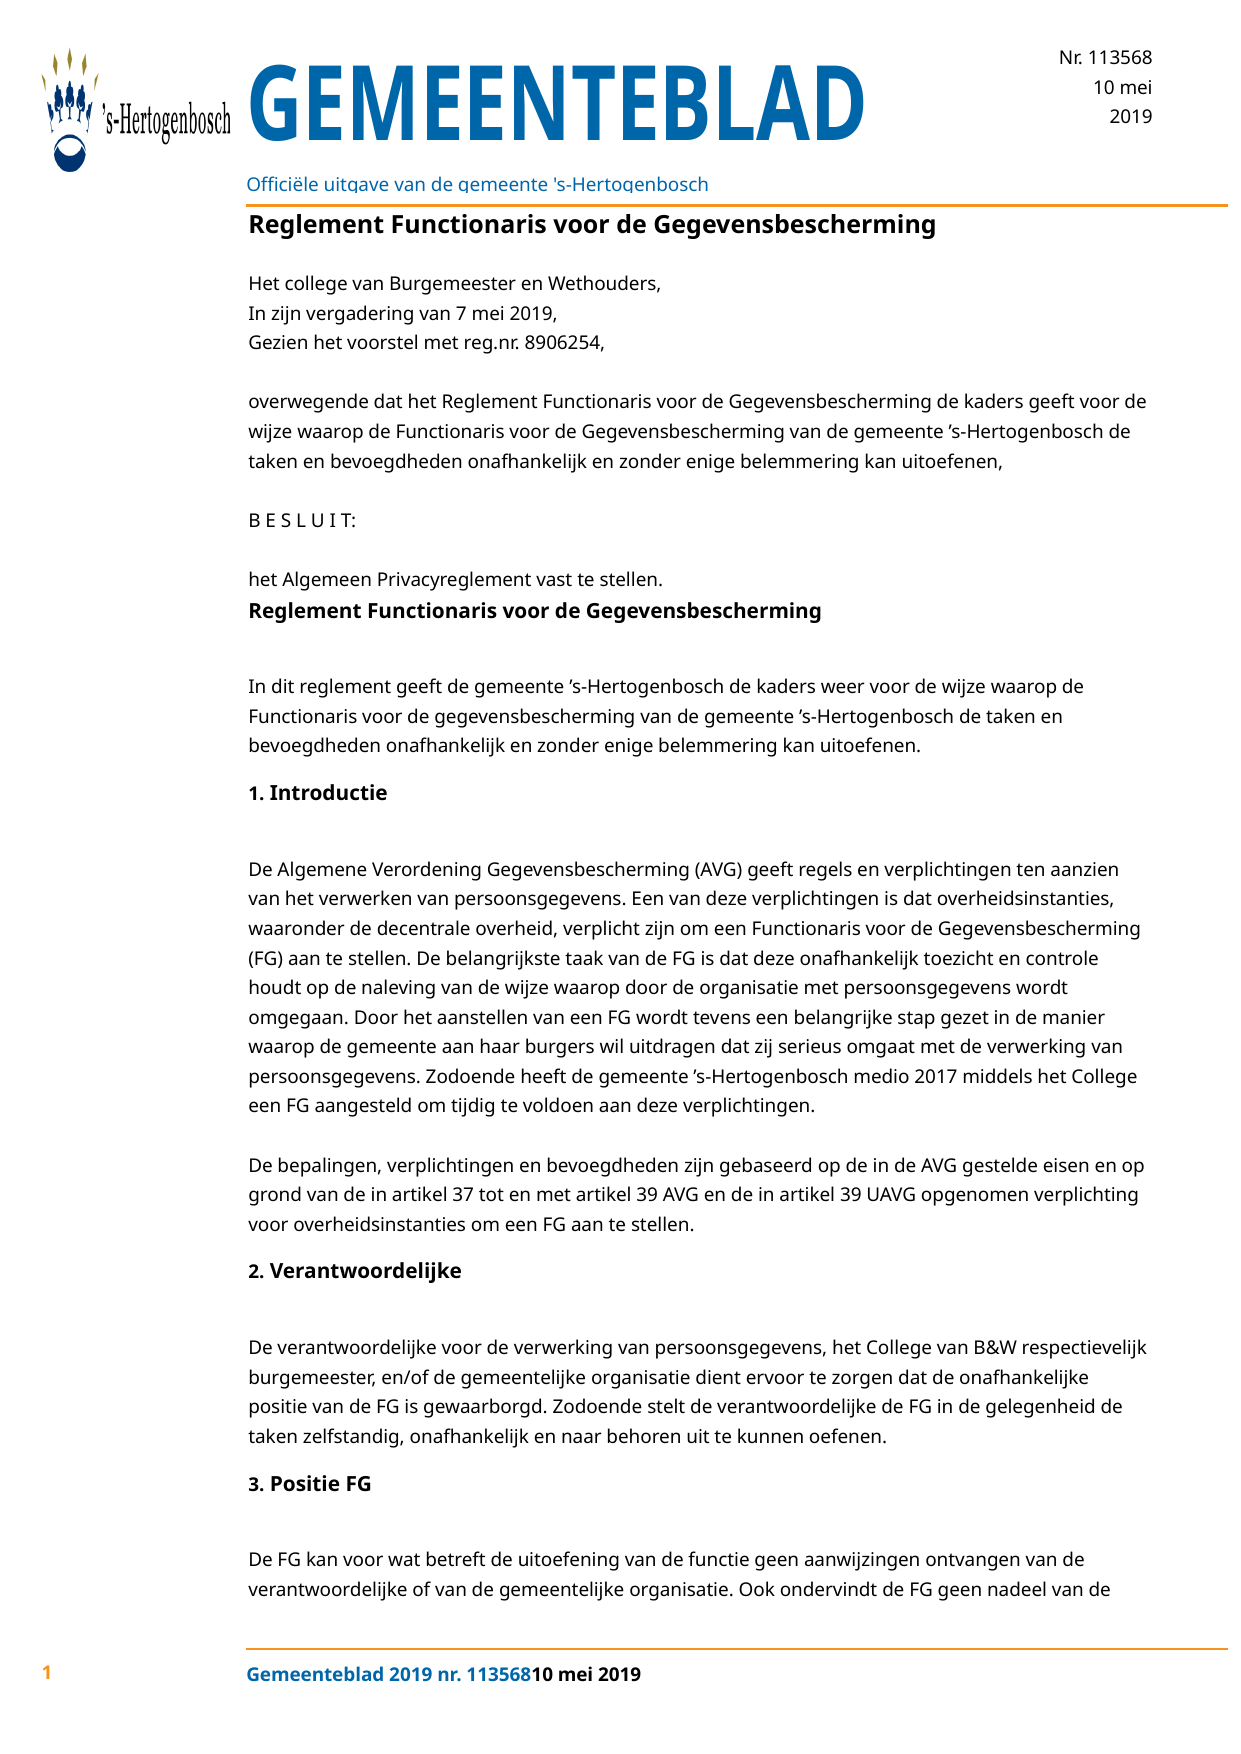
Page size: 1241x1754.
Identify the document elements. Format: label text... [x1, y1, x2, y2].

text In zijn vergadering van 7 mei 2019, [248, 300, 1152, 326]
text Het college van Burgemeester en Wethouders, [248, 270, 1152, 296]
text Reglement Functionaris voor de Gegevensbescherming [248, 207, 1152, 241]
text 2. Verantwoordelijke [248, 1257, 1152, 1285]
text Reglement Functionaris voor de Gegevensbescherming [248, 596, 1152, 624]
text B E S L U I T: [248, 507, 1152, 533]
text 3. Positie FG [248, 1469, 1152, 1497]
text De bepalingen, verplichtingen en bevoegdheden zijn gebaseerd op de in de AVG gestelde eisen en op grond van de in artikel 37 tot en met artikel 39 AVG en de in artikel 39 UAVG opgenomen verplichting voor overheidsinstanties om een FG aan te stellen. [248, 1152, 1152, 1237]
text 1. Introductie [248, 778, 1152, 807]
text overwegende dat het Reglement Functionaris voor de Gegevensbescherming de kaders geeft voor de wijze waarop de Functionaris voor de Gegevensbescherming van de gemeente ’s-Hertogenbosch de taken en bevoegdheden onafhankelijk en zonder enige belemmering kan uitoefenen, [248, 389, 1152, 473]
text De verantwoordelijke voor de verwerking van persoonsgegevens, het College van B&W respectievelijk burgemeester, en/of de gemeentelijke organisatie dient ervoor te zorgen dat de onafhankelijke positie van de FG is gewaarborgd. Zodoende stelt de verantwoordelijke de FG in de gelegenheid de taken zelfstandig, onafhankelijk en naar behoren uit te kunnen oefenen. [248, 1334, 1152, 1449]
text het Algemeen Privacyreglement vast te stellen. [248, 566, 1152, 592]
picture [41, 47, 231, 172]
text In dit reglement geeft de gemeente ’s-Hertogenbosch de kaders weer voor de wijze waarop de Functionaris voor de gegevensbescherming van de gemeente ’s-Hertogenbosch de taken en bevoegdheden onafhankelijk en zonder enige belemmering kan uitoefenen. [248, 673, 1152, 758]
text De Algemene Verordening Gegevensbescherming (AVG) geeft regels en verplichtingen ten aanzien van het verwerken van persoonsgegevens. Een van deze verplichtingen is dat overheidsinstanties, waaronder de decentrale overheid, verplicht zijn om een Functionaris voor de Gegevensbescherming (FG) aan te stellen. De belangrijkste taak van de FG is dat deze onafhankelijk toezicht en controle houdt op de naleving van de wijze waarop door de organisatie met persoonsgegevens wordt omgegaan. Door het aanstellen van een FG wordt tevens een belangrijke stap gezet in de manier waarop de gemeente aan haar burgers wil uitdragen dat zij serieus omgaat met de verwerking van persoonsgegevens. Zodoende heeft de gemeente ’s-Hertogenbosch medio 2017 middels het College een FG aangesteld om tijdig te voldoen aan deze verplichtingen. [248, 856, 1152, 1118]
text Gezien het voorstel met reg.nr. 8906254, [248, 329, 1152, 355]
text De FG kan voor wat betreft de uitoefening van de functie geen aanwijzingen ontvangen van de verantwoordelijke of van de gemeentelijke organisatie. Ook ondervindt de FG geen nadeel van de [248, 1546, 1152, 1602]
